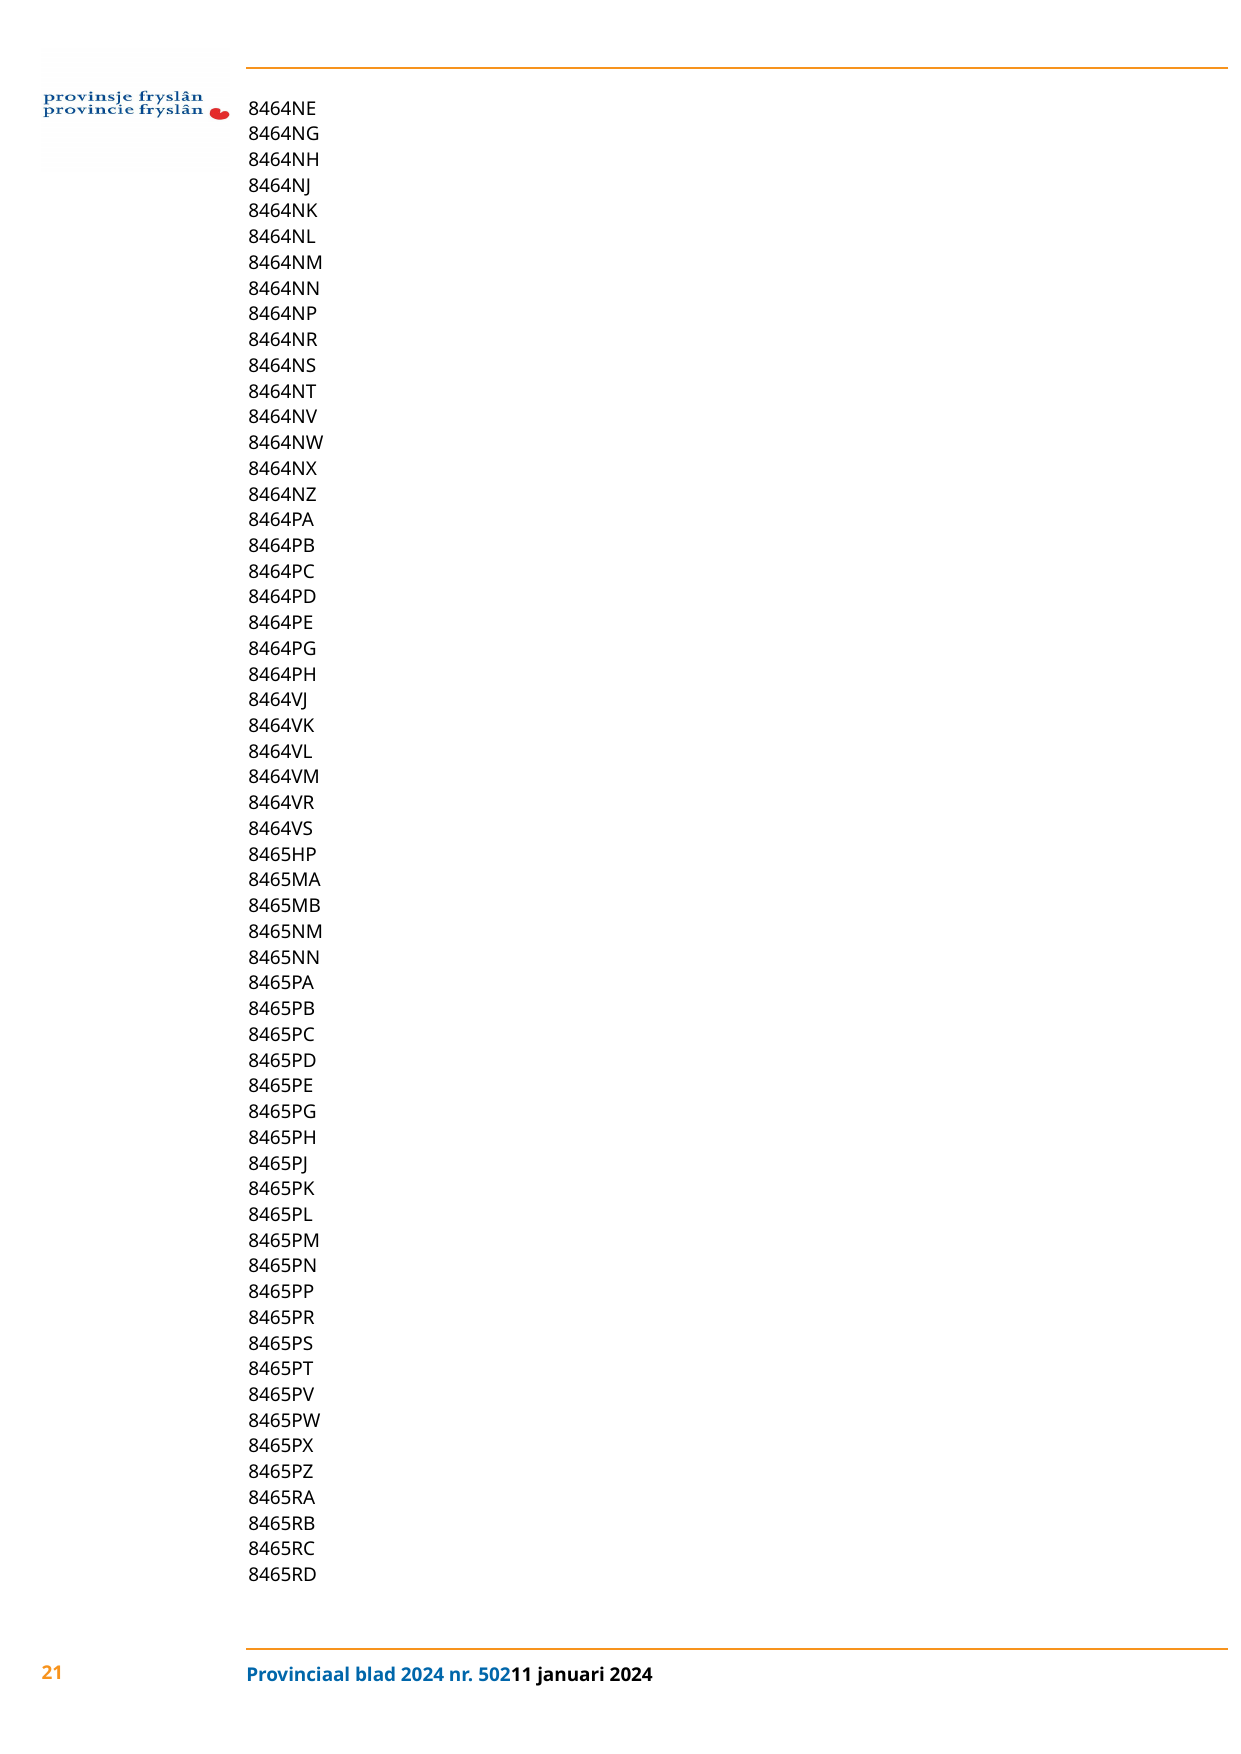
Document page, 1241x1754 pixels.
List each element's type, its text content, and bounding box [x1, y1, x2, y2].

table_cell 8464NM [248, 249, 1152, 275]
table_cell 8465PH [248, 1124, 1152, 1150]
table_cell 8465PW [248, 1407, 1152, 1433]
table_cell 8464NH [248, 146, 1152, 172]
table_cell 8465PR [248, 1304, 1152, 1330]
table_cell 8465PE [248, 1073, 1152, 1098]
table_cell 8464PB [248, 532, 1152, 558]
table_cell 8464VK [248, 712, 1152, 738]
table_cell 8465PX [248, 1433, 1152, 1458]
table_cell 8465PM [248, 1227, 1152, 1253]
table_cell 8464NZ [248, 481, 1152, 506]
picture [41, 47, 231, 172]
table_cell 8464NN [248, 275, 1152, 301]
table_cell 8464PD [248, 584, 1152, 609]
table_cell 8465PG [248, 1098, 1152, 1124]
table_cell 8465PB [248, 995, 1152, 1021]
table_cell 8465PN [248, 1253, 1152, 1278]
table_cell 8464NP [248, 301, 1152, 326]
table_cell 8464NR [248, 326, 1152, 352]
table_cell 8464VR [248, 790, 1152, 815]
table_cell 8465MA [248, 867, 1152, 892]
table_cell 8464PC [248, 558, 1152, 584]
table_cell 8465PD [248, 1047, 1152, 1072]
table_cell 8465RD [248, 1561, 1152, 1587]
table_cell 8465NN [248, 944, 1152, 969]
table_cell 8464NT [248, 378, 1152, 403]
table_cell 8465PK [248, 1175, 1152, 1201]
table_cell 8464NV [248, 404, 1152, 429]
table_cell 8464NG [248, 121, 1152, 146]
table_cell 8465PA [248, 970, 1152, 995]
table_cell 8465PC [248, 1021, 1152, 1047]
table_cell 8465PV [248, 1381, 1152, 1407]
table_cell 8465RB [248, 1510, 1152, 1536]
table_cell 8465NM [248, 918, 1152, 944]
table_cell 8464NE [248, 95, 1152, 121]
table_cell 8464PG [248, 635, 1152, 661]
table_cell 8465HP [248, 841, 1152, 867]
table_cell 8465PP [248, 1278, 1152, 1304]
table_cell 8464VS [248, 815, 1152, 841]
table_cell 8464PA [248, 506, 1152, 532]
table_cell 8465PL [248, 1201, 1152, 1227]
table_cell 8465RA [248, 1484, 1152, 1510]
table_cell 8464VJ [248, 687, 1152, 712]
table_cell 8464NK [248, 198, 1152, 223]
table_cell 8465PS [248, 1330, 1152, 1356]
table_cell 8464VL [248, 738, 1152, 764]
table_cell 8465PZ [248, 1459, 1152, 1484]
table_cell 8464NX [248, 455, 1152, 481]
table_cell 8464NS [248, 352, 1152, 378]
table_cell 8465PT [248, 1356, 1152, 1381]
table_cell 8464NW [248, 429, 1152, 455]
table_cell 8464NJ [248, 172, 1152, 198]
table_cell 8465RC [248, 1536, 1152, 1561]
table_cell 8465PJ [248, 1150, 1152, 1175]
table_cell 8464PE [248, 609, 1152, 635]
table_cell 8464VM [248, 764, 1152, 789]
table_cell 8464NL [248, 224, 1152, 249]
table_cell 8465MB [248, 893, 1152, 918]
table_cell 8464PH [248, 661, 1152, 687]
